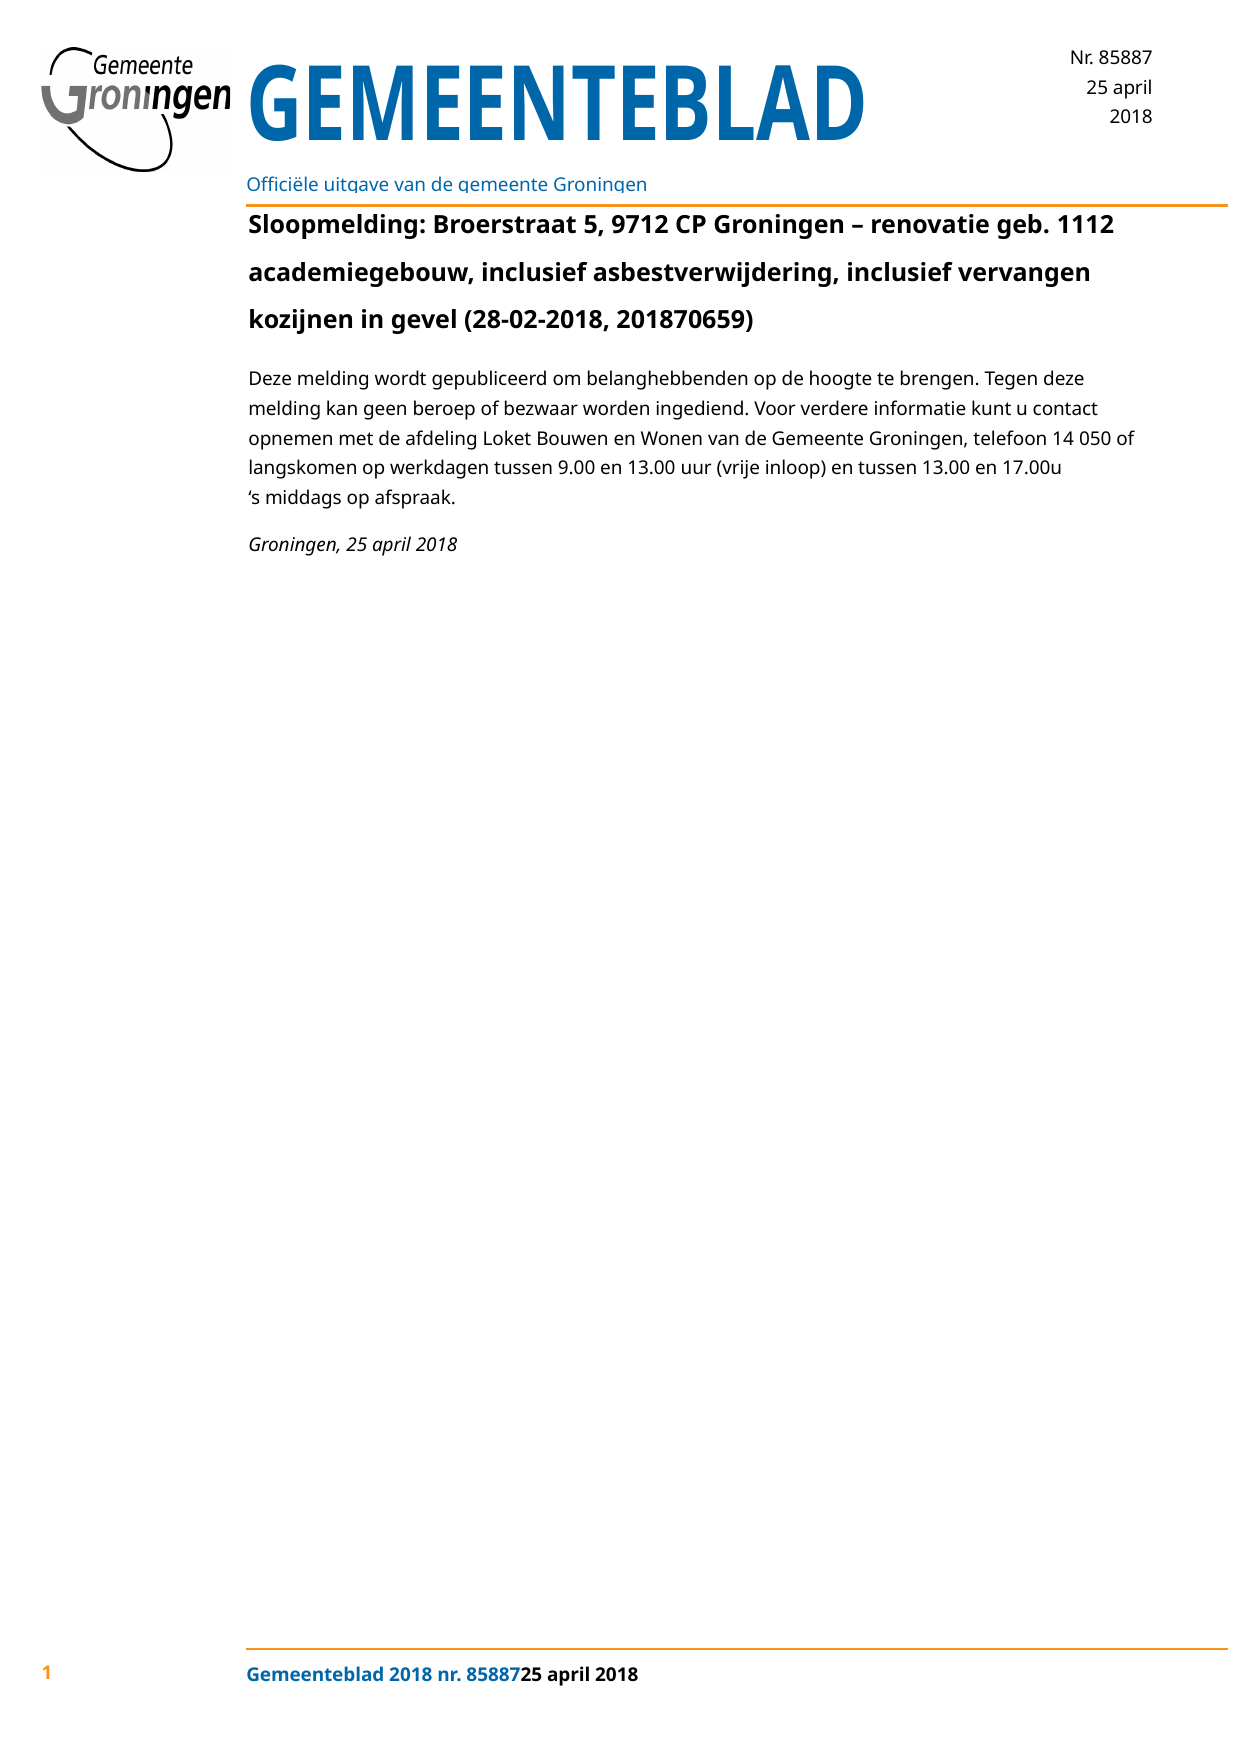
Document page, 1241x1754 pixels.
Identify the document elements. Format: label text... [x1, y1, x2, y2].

text Groningen, 25 april 2018 [248, 532, 1152, 557]
picture [41, 47, 231, 172]
text Sloopmelding: Broerstraat 5, 9712 CP Groningen – renovatie geb. 1112 academiegebouw, inclusief asbestverwijdering, inclusief vervangen kozijnen in gevel (28-02-2018, 201870659) [248, 207, 1152, 336]
text Deze melding wordt gepubliceerd om belanghebbenden op de hoogte te brengen. Tegen deze melding kan geen beroep of bezwaar worden ingediend. Voor verdere informatie kunt u contact opnemen met de afdeling Loket Bouwen en Wonen van de Gemeente Groningen, telefoon 14 050 of langskomen op werkdagen tussen 9.00 en 13.00 uur (vrije inloop) en tussen 13.00 en 17.00u ‘s middags op afspraak. [248, 366, 1152, 509]
